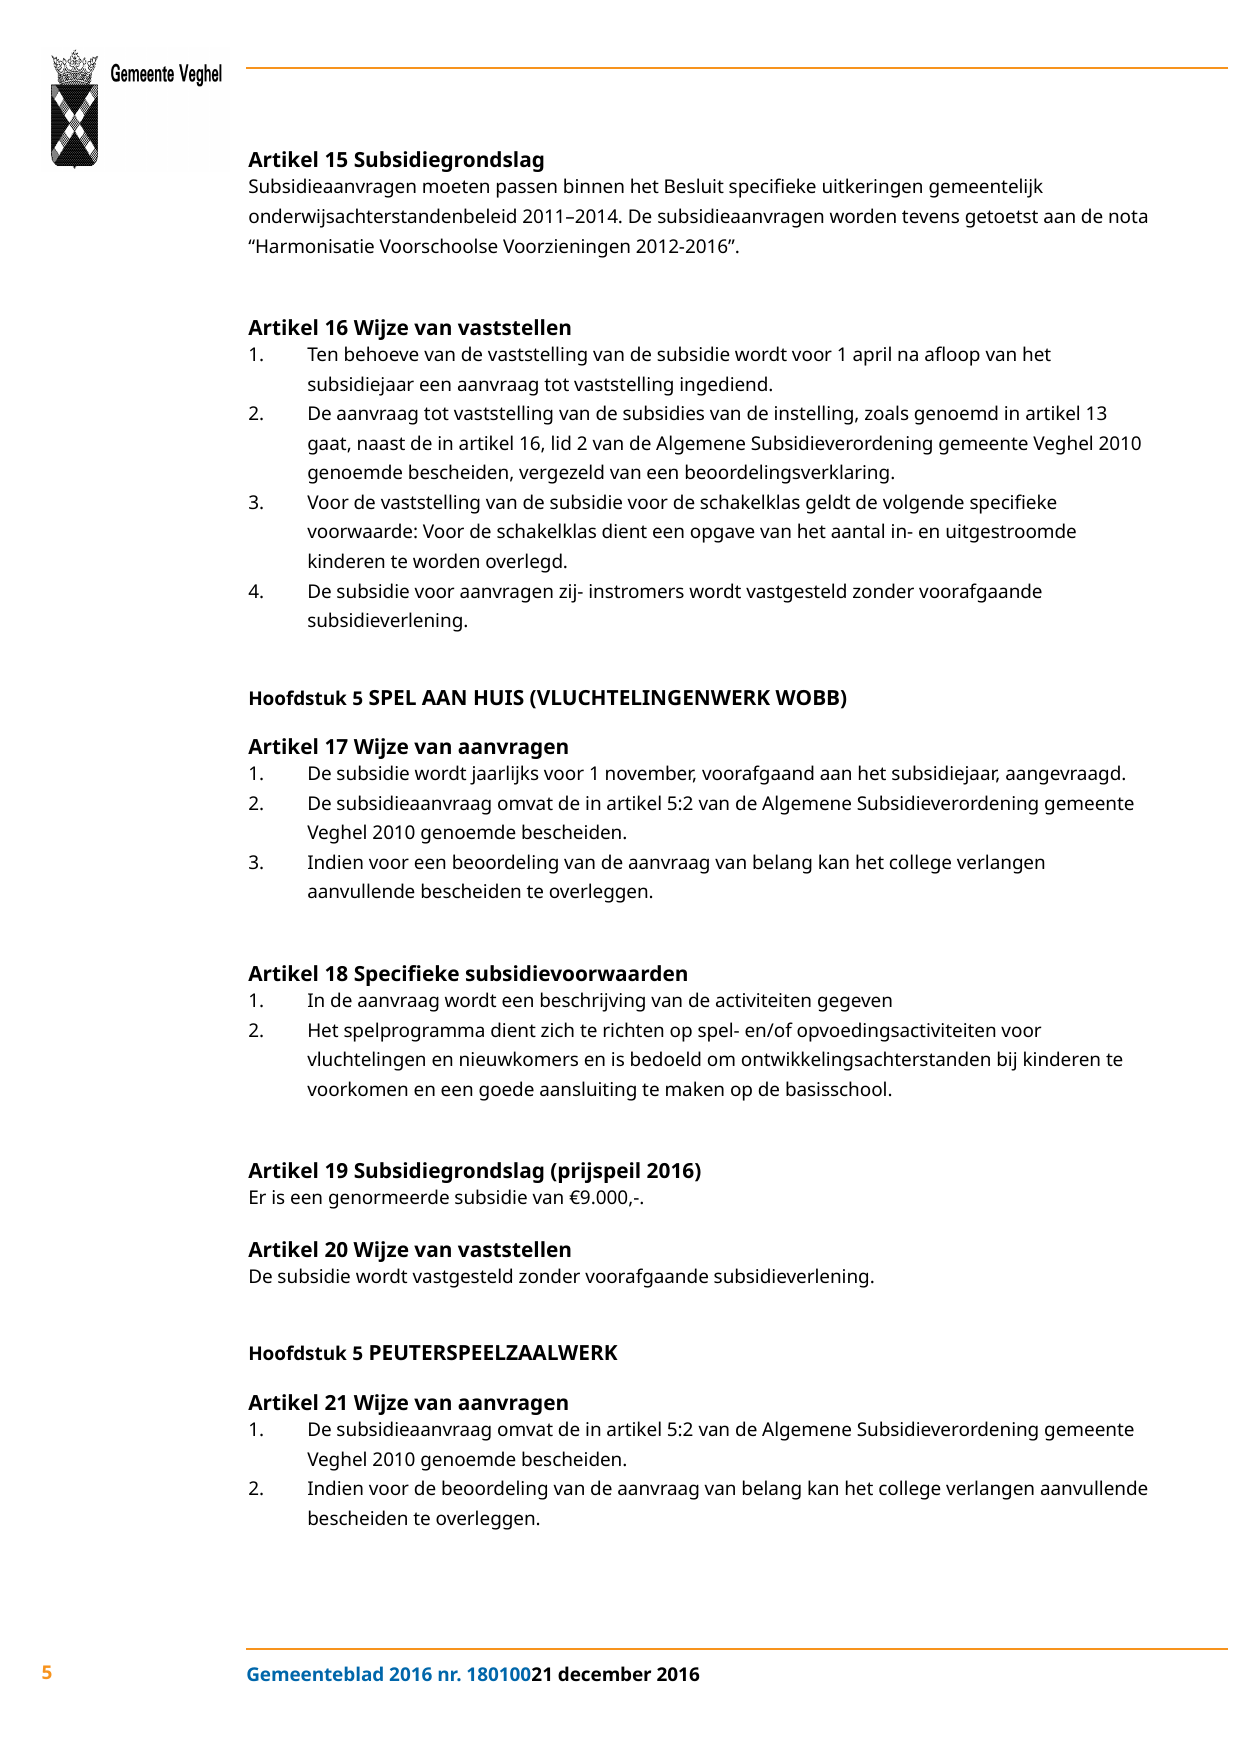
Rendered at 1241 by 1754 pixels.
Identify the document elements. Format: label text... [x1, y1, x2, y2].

list De subsidie wordt jaarlijks voor 1 november, voorafgaand aan het subsidiejaar, aangevraagd. [248, 760, 1152, 786]
text Artikel 21 Wijze van aanvragen [248, 1388, 1152, 1416]
text Er is een genormeerde subsidie van €9.000,-. [248, 1184, 1152, 1210]
list Indien voor de beoordeling van de aanvraag van belang kan het college verlangen aanvullende bescheiden te overleggen. [248, 1475, 1152, 1531]
text Subsidieaanvragen moeten passen binnen het Besluit specifieke uitkeringen gemeentelijk onderwijsachterstandenbeleid 2011–2014. De subsidieaanvragen worden tevens getoetst aan de nota “Harmonisatie Voorschoolse Voorzieningen 2012-2016”. [248, 174, 1152, 258]
text Artikel 16 Wijze van vaststellen [248, 313, 1152, 341]
text De subsidie wordt vastgesteld zonder voorafgaande subsidieverlening. [248, 1263, 1152, 1289]
list In de aanvraag wordt een beschrijving van de activiteiten gegeven [248, 987, 1152, 1013]
list Ten behoeve van de vaststelling van de subsidie wordt voor 1 april na afloop van het subsidiejaar een aanvraag tot vaststelling ingediend. [248, 341, 1152, 397]
text Hoofdstuk 5 SPEL AAN HUIS (VLUCHTELINGENWERK WOBB) [248, 683, 1152, 711]
text Artikel 19 Subsidiegrondslag (prijspeil 2016) [248, 1156, 1152, 1184]
list De aanvraag tot vaststelling van de subsidies van de instelling, zoals genoemd in artikel 13 gaat, naast de in artikel 16, lid 2 van de Algemene Subsidieverordening gemeente Veghel 2010 genoemde bescheiden, vergezeld van een beoordelingsverklaring. [248, 400, 1152, 485]
picture [41, 47, 231, 172]
list De subsidieaanvraag omvat de in artikel 5:2 van de Algemene Subsidieverordening gemeente Veghel 2010 genoemde bescheiden. [248, 1416, 1152, 1471]
list De subsidie voor aanvragen zij- instromers wordt vastgesteld zonder voorafgaande subsidieverlening. [248, 578, 1152, 633]
text Artikel 20 Wijze van vaststellen [248, 1235, 1152, 1263]
text Hoofdstuk 5 PEUTERSPEELZAALWERK [248, 1338, 1152, 1367]
text Artikel 17 Wijze van aanvragen [248, 732, 1152, 760]
list Indien voor een beoordeling van de aanvraag van belang kan het college verlangen aanvullende bescheiden te overleggen. [248, 849, 1152, 904]
list De subsidieaanvraag omvat de in artikel 5:2 van de Algemene Subsidieverordening gemeente Veghel 2010 genoemde bescheiden. [248, 790, 1152, 845]
list Het spelprogramma dient zich te richten op spel- en/of opvoedingsactiviteiten voor vluchtelingen en nieuwkomers en is bedoeld om ontwikkelingsachterstanden bij kinderen te voorkomen en een goede aansluiting te maken op de basisschool. [248, 1017, 1152, 1102]
text Artikel 15 Subsidiegrondslag [248, 145, 1152, 174]
list Voor de vaststelling van de subsidie voor de schakelklas geldt de volgende specifieke voorwaarde: Voor de schakelklas dient een opgave van het aantal in- en uitgestroomde kinderen te worden overlegd. [248, 489, 1152, 574]
text Artikel 18 Specifieke subsidievoorwaarden [248, 959, 1152, 987]
